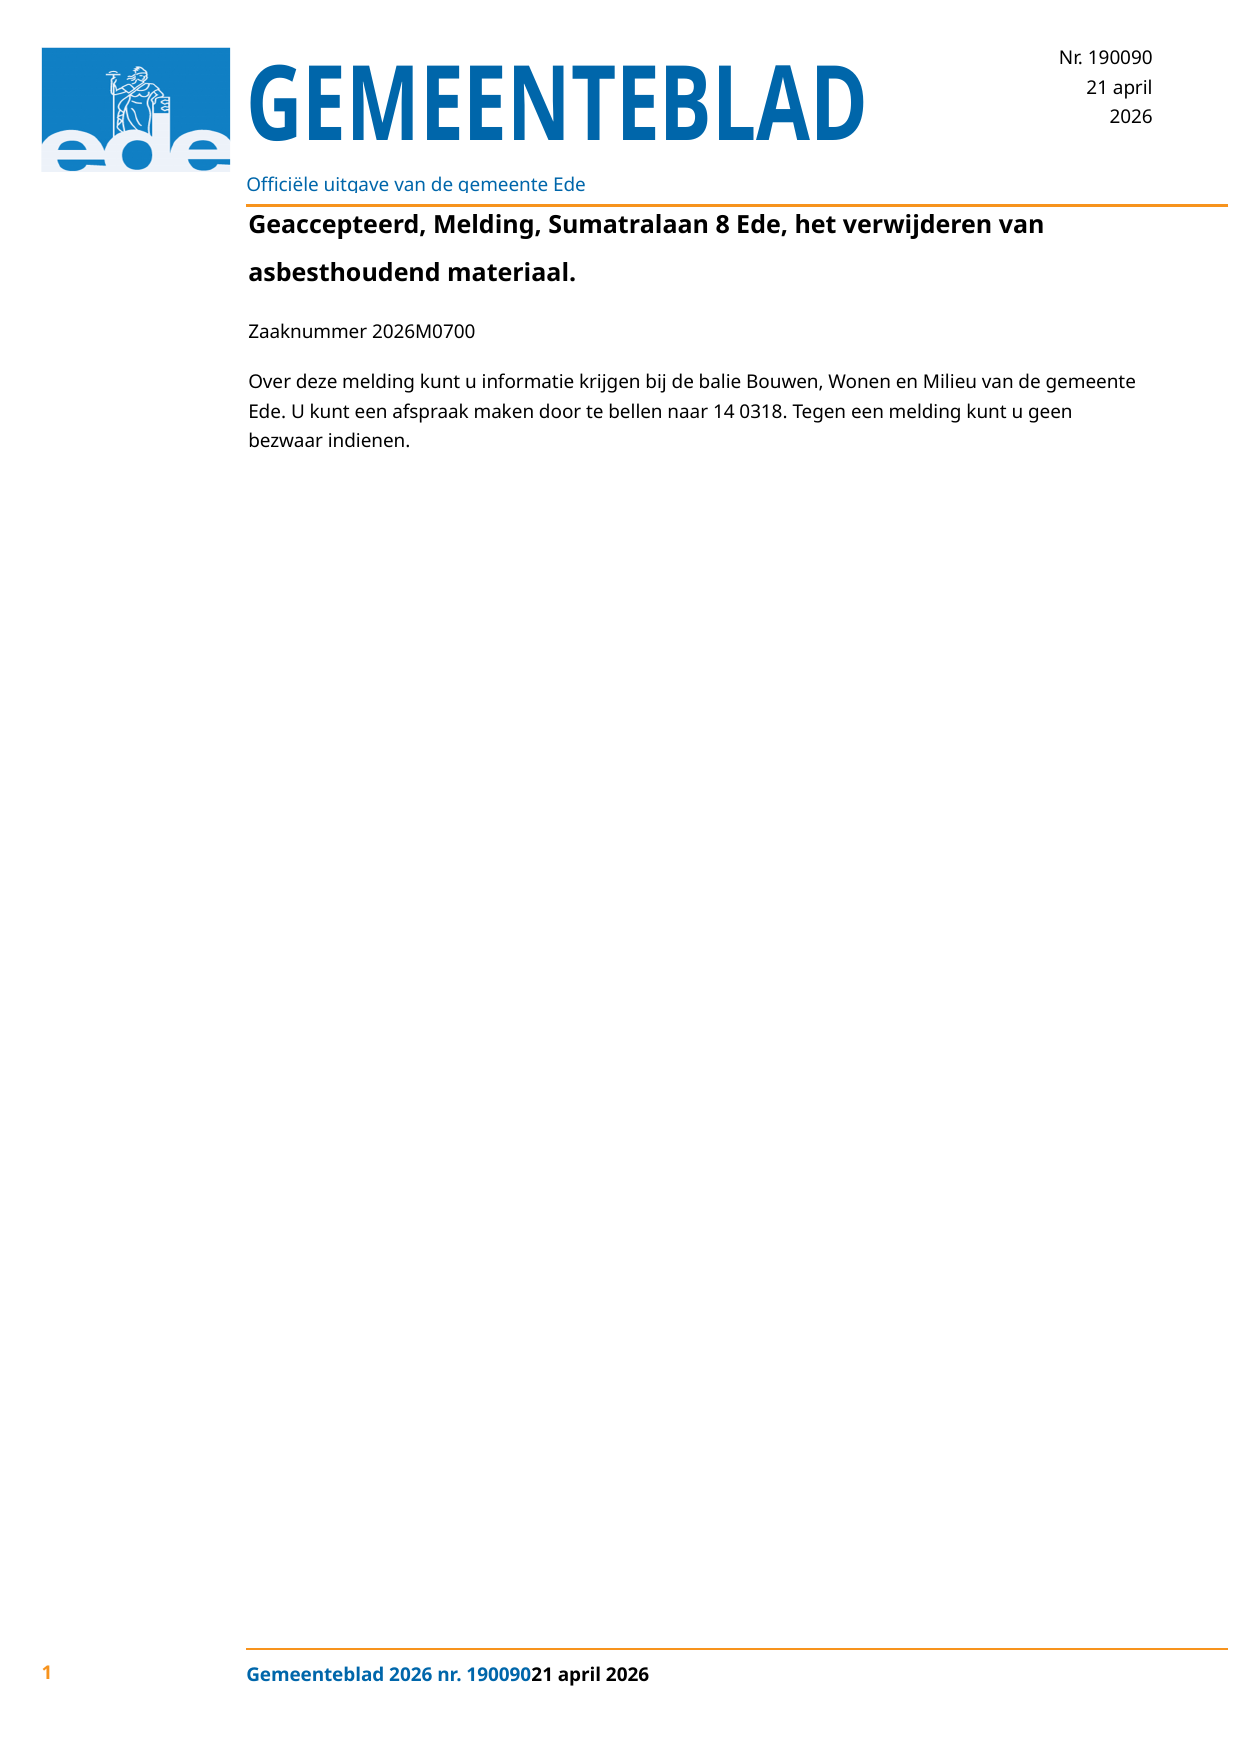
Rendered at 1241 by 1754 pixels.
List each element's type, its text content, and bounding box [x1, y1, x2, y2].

picture [41, 47, 231, 172]
text Over deze melding kunt u informatie krijgen bij de balie Bouwen, Wonen en Milieu van de gemeente Ede. U kunt een afspraak maken door te bellen naar 14 0318. Tegen een melding kunt u geen bezwaar indienen. [248, 368, 1152, 453]
text Geaccepteerd, Melding, Sumatralaan 8 Ede, het verwijderen van asbesthoudend materiaal. [248, 207, 1152, 288]
text Zaaknummer 2026M0700 [248, 318, 1152, 344]
